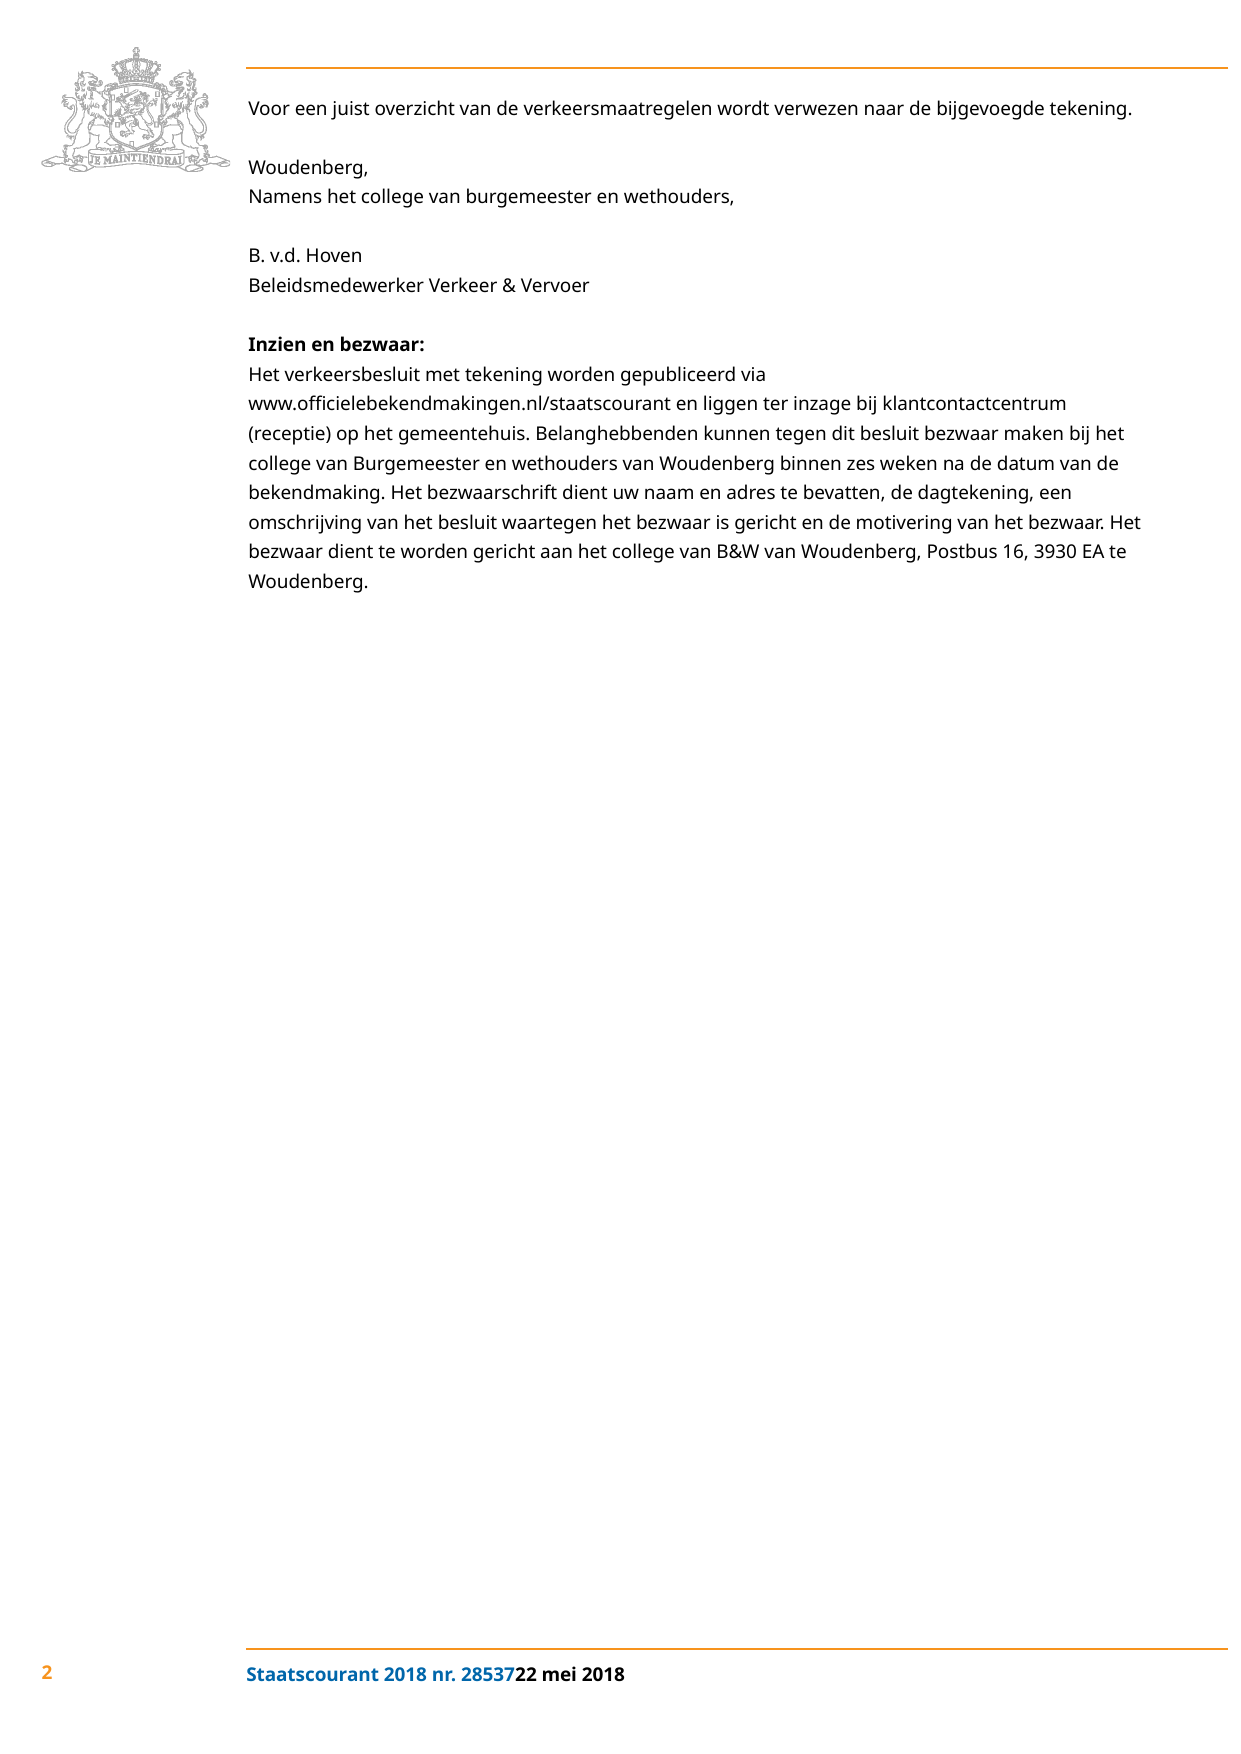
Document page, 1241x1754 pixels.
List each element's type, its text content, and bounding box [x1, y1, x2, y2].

text Namens het college van burgemeester en wethouders, [248, 183, 1152, 209]
text Voor een juist overzicht van de verkeersmaatregelen wordt verwezen naar de bijgevoegde tekening. [248, 95, 1152, 121]
text B. v.d. Hoven [248, 243, 1152, 268]
text Woudenberg, [248, 154, 1152, 180]
picture [41, 47, 231, 172]
text Het verkeersbesluit met tekening worden gepubliceerd via www.officielebekendmakingen.nl/staatscourant en liggen ter inzage bij klantcontactcentrum (receptie) op het gemeentehuis. Belanghebbenden kunnen tegen dit besluit bezwaar maken bij het college van Burgemees­ter en wethouders van Woudenberg binnen zes weken na de datum van de bekendmaking. Het bezwaarschrift dient uw naam en adres te bevatten, de dagtekening, een omschrijving van het besluit waartegen het bezwaar is gericht en de motivering van het bezwaar. Het bezwaar dient te worden gericht aan het college van B&W van Woudenberg, Postbus 16, 3930 EA te Woudenberg. [248, 361, 1152, 594]
text Beleidsmedewerker Verkeer & Vervoer [248, 272, 1152, 298]
text Inzien en bezwaar: [248, 331, 1152, 357]
